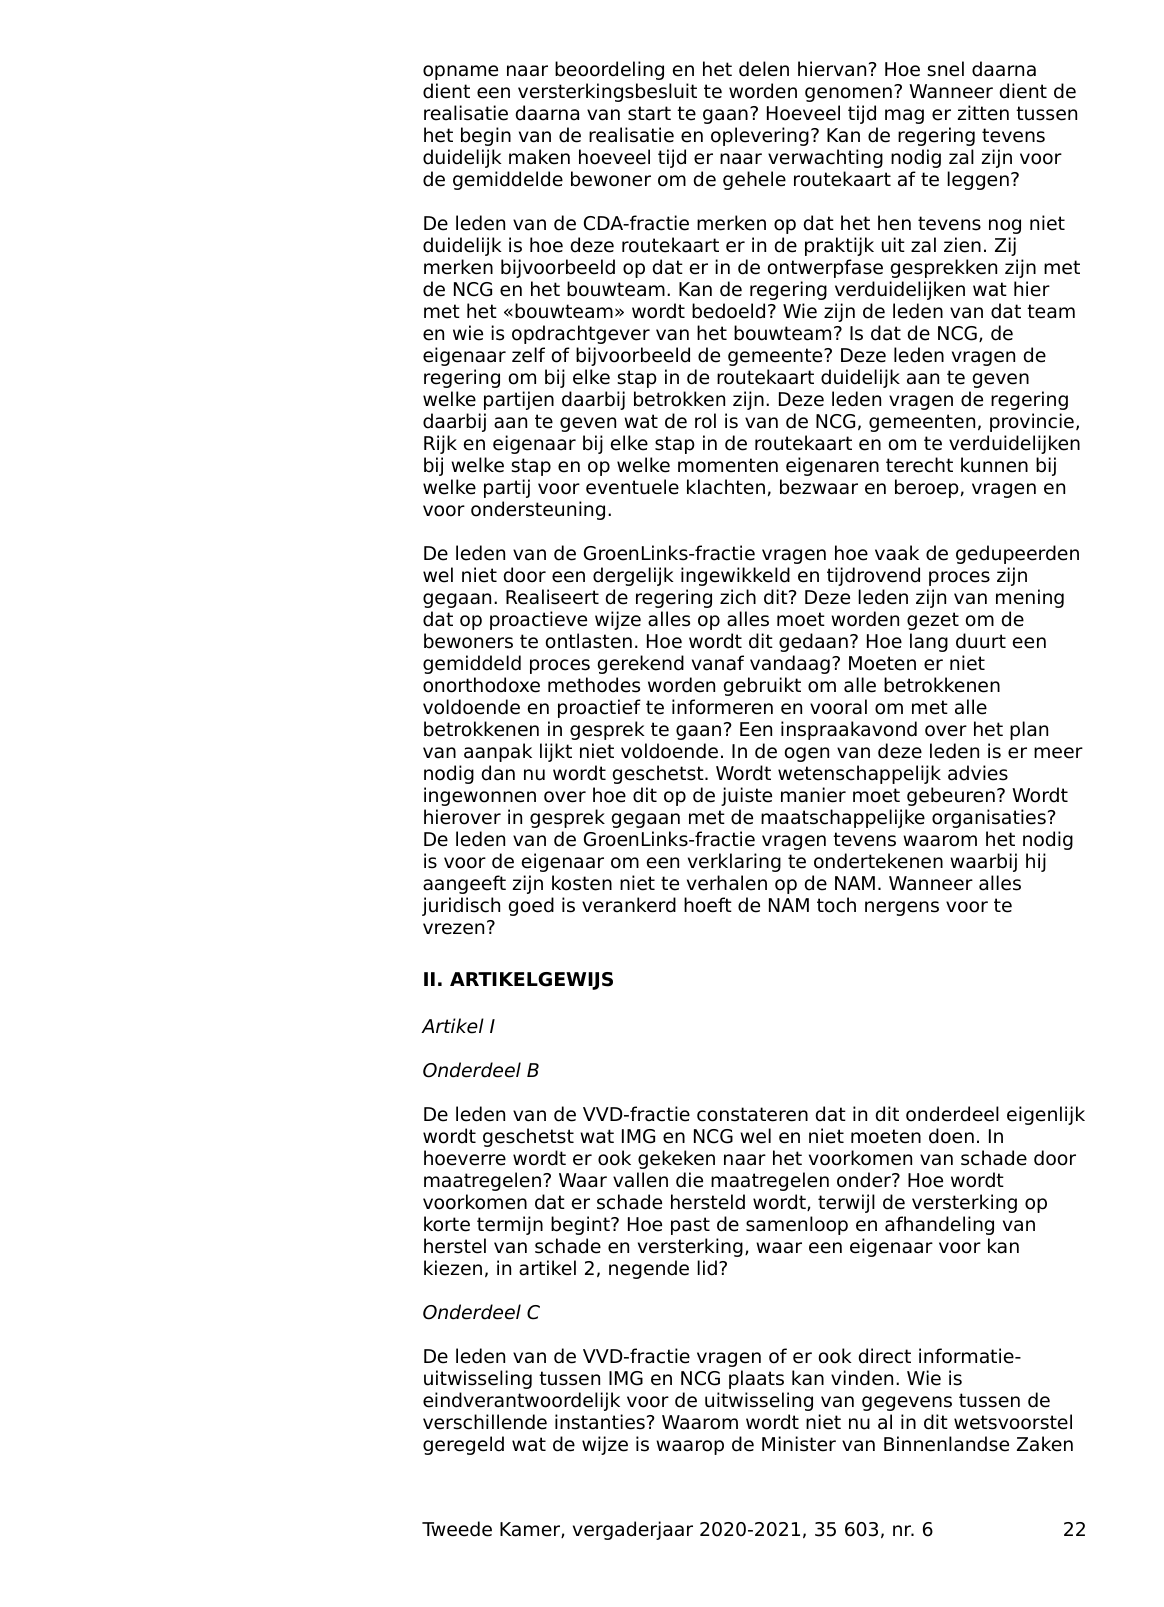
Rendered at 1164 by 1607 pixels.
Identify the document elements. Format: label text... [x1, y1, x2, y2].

subtitle II. ARTIKELGEWIJS [422, 969, 1087, 991]
subtitle Onderdeel B [422, 1060, 1087, 1082]
text De leden van de GroenLinks-fractie vragen hoe vaak de gedupeerden wel niet door een dergelijk ingewikkeld en tijdrovend proces zijn gegaan. Realiseert de regering zich dit? Deze leden zijn van mening dat op proactieve wijze alles op alles moet worden gezet om de bewoners te ontlasten. Hoe wordt dit gedaan? Hoe lang duurt een gemiddeld proces gerekend vanaf vandaag? Moeten er niet onorthodoxe methodes worden gebruikt om alle betrokkenen voldoende en proactief te informeren en vooral om met alle betrokkenen in gesprek te gaan? Een inspraakavond over het plan van aanpak lijkt niet voldoende. In de ogen van deze leden is er meer nodig dan nu wordt geschetst. Wordt wetenschappelijk advies ingewonnen over hoe dit op de juiste manier moet gebeuren? Wordt hierover in gesprek gegaan met de maatschappelijke organisaties? [422, 543, 1087, 829]
text De leden van de GroenLinks-fractie vragen tevens waarom het nodig is voor de eigenaar om een verklaring te ondertekenen waarbij hij aangeeft zijn kosten niet te verhalen op de NAM. Wanneer alles juridisch goed is verankerd hoeft de NAM toch nergens voor te vrezen? [422, 829, 1087, 939]
subtitle Onderdeel C [422, 1302, 1087, 1324]
text De leden van de CDA-fractie merken op dat het hen tevens nog niet duidelijk is hoe deze routekaart er in de praktijk uit zal zien. Zij merken bijvoorbeeld op dat er in de ontwerpfase gesprekken zijn met de NCG en het bouwteam. Kan de regering verduidelijken wat hier met het «bouwteam» wordt bedoeld? Wie zijn de leden van dat team en wie is opdrachtgever van het bouwteam? Is dat de NCG, de eigenaar zelf of bijvoorbeeld de gemeente? Deze leden vragen de regering om bij elke stap in de routekaart duidelijk aan te geven welke partijen daarbij betrokken zijn. Deze leden vragen de regering daarbij aan te geven wat de rol is van de NCG, gemeenten, provincie, Rijk en eigenaar bij elke stap in de routekaart en om te verduidelijken bij welke stap en op welke momenten eigenaren terecht kunnen bij welke partij voor eventuele klachten, bezwaar en beroep, vragen en voor ondersteuning. [422, 213, 1087, 521]
subtitle Artikel I [422, 1016, 1087, 1038]
text opname naar beoordeling en het delen hiervan? Hoe snel daarna dient een versterkingsbesluit te worden genomen? Wanneer dient de realisatie daarna van start te gaan? Hoeveel tijd mag er zitten tussen het begin van de realisatie en oplevering? Kan de regering tevens duidelijk maken hoeveel tijd er naar verwachting nodig zal zijn voor de gemiddelde bewoner om de gehele routekaart af te leggen? [422, 59, 1087, 191]
text De leden van de VVD-fractie vragen of er ook direct informatie-uitwisseling tussen IMG en NCG plaats kan vinden. Wie is eindverantwoordelijk voor de uitwisseling van gegevens tussen de verschillende instanties? Waarom wordt niet nu al in dit wetsvoorstel geregeld wat de wijze is waarop de Minister van Binnenlandse Zaken [422, 1346, 1087, 1456]
text De leden van de VVD-fractie constateren dat in dit onderdeel eigenlijk wordt geschetst wat IMG en NCG wel en niet moeten doen. In hoeverre wordt er ook gekeken naar het voorkomen van schade door maatregelen? Waar vallen die maatregelen onder? Hoe wordt voorkomen dat er schade hersteld wordt, terwijl de versterking op korte termijn begint? Hoe past de samenloop en afhandeling van herstel van schade en versterking, waar een eigenaar voor kan kiezen, in artikel 2, negende lid? [422, 1104, 1087, 1280]
